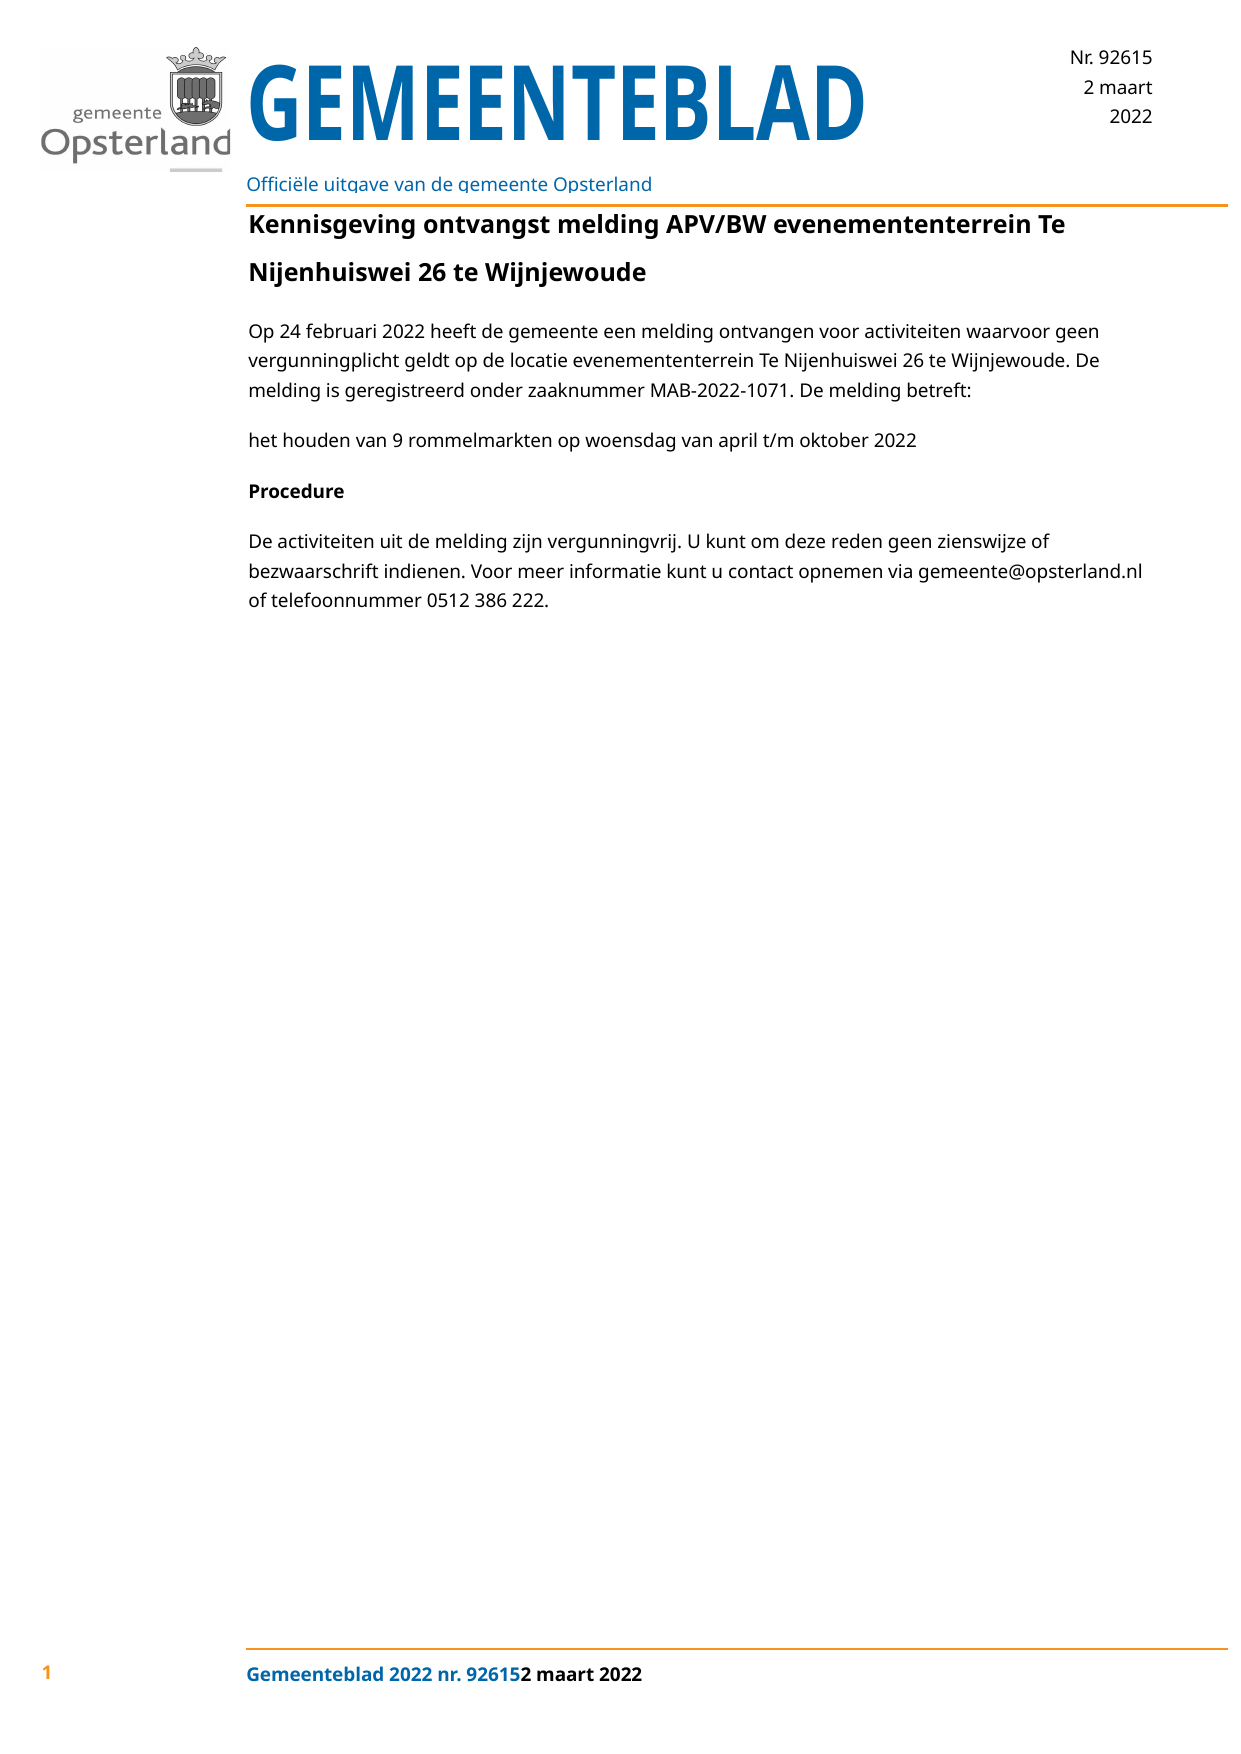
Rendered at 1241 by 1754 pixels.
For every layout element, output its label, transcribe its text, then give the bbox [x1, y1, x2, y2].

text het houden van 9 rommelmarkten op woensdag van april t/m oktober 2022 [248, 427, 1152, 453]
text De activiteiten uit de melding zijn vergunningvrij. U kunt om deze reden geen zienswijze of bezwaarschrift indienen. Voor meer informatie kunt u contact opnemen via gemeente@opsterland.nl of telefoonnummer 0512 386 222. [248, 528, 1152, 613]
picture [41, 47, 231, 172]
text Procedure [248, 478, 1152, 504]
text Kennisgeving ontvangst melding APV/BW evenemententerrein Te Nijenhuiswei 26 te Wijnjewoude [248, 207, 1152, 288]
text Op 24 februari 2022 heeft de gemeente een melding ontvangen voor activiteiten waarvoor geen vergunningplicht geldt op de locatie evenemententerrein Te Nijenhuiswei 26 te Wijnjewoude. De melding is geregistreerd onder zaaknummer MAB-2022-1071. De melding betreft: [248, 318, 1152, 403]
